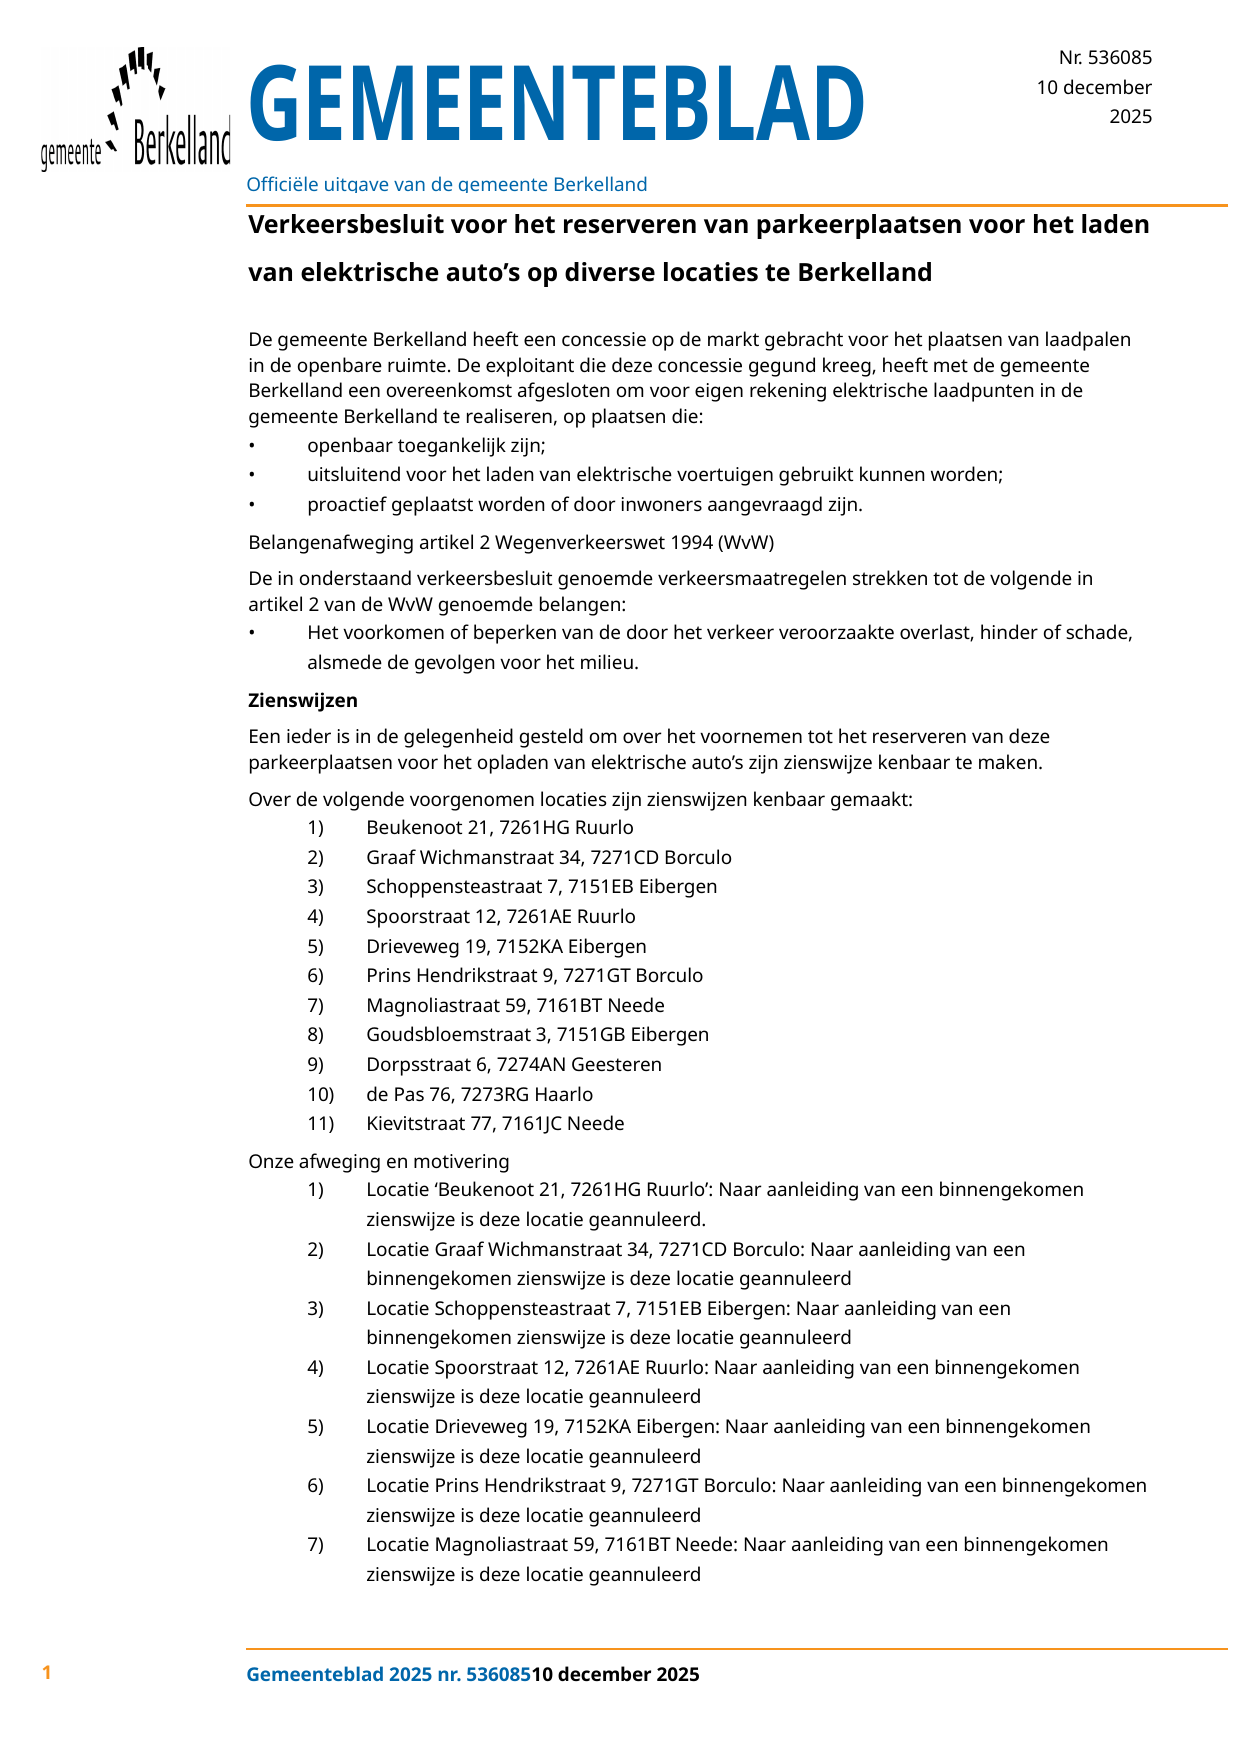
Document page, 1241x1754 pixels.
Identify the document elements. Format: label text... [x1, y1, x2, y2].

text Een ieder is in de gelegenheid gesteld om over het voornemen tot het reserveren van deze parkeerplaatsen voor het opladen van elektrische auto’s zijn zienswijze kenbaar te maken. [248, 724, 1152, 775]
list uitsluitend voor het laden van elektrische voertuigen gebruikt kunnen worden; [248, 461, 1152, 487]
list Locatie Schoppensteastraat 7, 7151EB Eibergen: Naar aanleiding van een binnengekomen zienswijze is deze locatie geannuleerd [307, 1295, 1152, 1350]
text De gemeente Berkelland heeft een concessie op de markt gebracht voor het plaatsen van laadpalen in de openbare ruimte. De exploitant die deze concessie gegund kreeg, heeft met de gemeente Berkelland een overeenkomst afgesloten om voor eigen rekening elektrische laadpunten in de gemeente Berkelland te realiseren, op plaatsen die: [248, 326, 1152, 429]
list Dorpsstraat 6, 7274AN Geesteren [307, 1051, 1152, 1077]
text Over de volgende voorgenomen locaties zijn zienswijzen kenbaar gemaakt: [248, 786, 1152, 812]
list Spoorstraat 12, 7261AE Ruurlo [307, 903, 1152, 929]
list Graaf Wichmanstraat 34, 7271CD Borculo [307, 844, 1152, 870]
text Onze afweging en motivering [248, 1148, 1152, 1174]
list Locatie Prins Hendrikstraat 9, 7271GT Borculo: Naar aanleiding van een binnengekomen zienswijze is deze locatie geannuleerd [307, 1472, 1152, 1528]
list Beukenoot 21, 7261HG Ruurlo [307, 814, 1152, 840]
list Schoppensteastraat 7, 7151EB Eibergen [307, 874, 1152, 899]
list Locatie Drieveweg 19, 7152KA Eibergen: Naar aanleiding van een binnengekomen zienswijze is deze locatie geannuleerd [307, 1413, 1152, 1468]
list Prins Hendrikstraat 9, 7271GT Borculo [307, 962, 1152, 988]
picture [41, 47, 231, 172]
list Locatie Spoorstraat 12, 7261AE Ruurlo: Naar aanleiding van een binnengekomen zienswijze is deze locatie geannuleerd [307, 1354, 1152, 1409]
list Magnoliastraat 59, 7161BT Neede [307, 992, 1152, 1018]
list proactief geplaatst worden of door inwoners aangevraagd zijn. [248, 491, 1152, 517]
list Locatie Graaf Wichmanstraat 34, 7271CD Borculo: Naar aanleiding van een binnengekomen zienswijze is deze locatie geannuleerd [307, 1236, 1152, 1291]
text Verkeersbesluit voor het reserveren van parkeerplaatsen voor het laden van elektrische auto’s op diverse locaties te Berkelland [248, 207, 1152, 288]
text De in onderstaand verkeersbesluit genoemde verkeersmaatregelen strekken tot de volgende in artikel 2 van de WvW genoemde belangen: [248, 566, 1152, 617]
list openbaar toegankelijk zijn; [248, 432, 1152, 457]
list Het voorkomen of beperken van de door het verkeer veroorzaakte overlast, hinder of schade, alsmede de gevolgen voor het milieu. [248, 619, 1152, 675]
list Locatie Magnoliastraat 59, 7161BT Neede: Naar aanleiding van een binnengekomen zienswijze is deze locatie geannuleerd [307, 1532, 1152, 1587]
text Zienswijzen [248, 687, 1152, 713]
list Locatie ‘Beukenoot 21, 7261HG Ruurlo’: Naar aanleiding van een binnengekomen zienswijze is deze locatie geannuleerd. [307, 1177, 1152, 1232]
list de Pas 76, 7273RG Haarlo [307, 1081, 1152, 1106]
list Kievitstraat 77, 7161JC Neede [307, 1110, 1152, 1136]
text Belangenafweging artikel 2 Wegenverkeerswet 1994 (WvW) [248, 529, 1152, 554]
list Goudsbloemstraat 3, 7151GB Eibergen [307, 1022, 1152, 1047]
list Drieveweg 19, 7152KA Eibergen [307, 933, 1152, 958]
